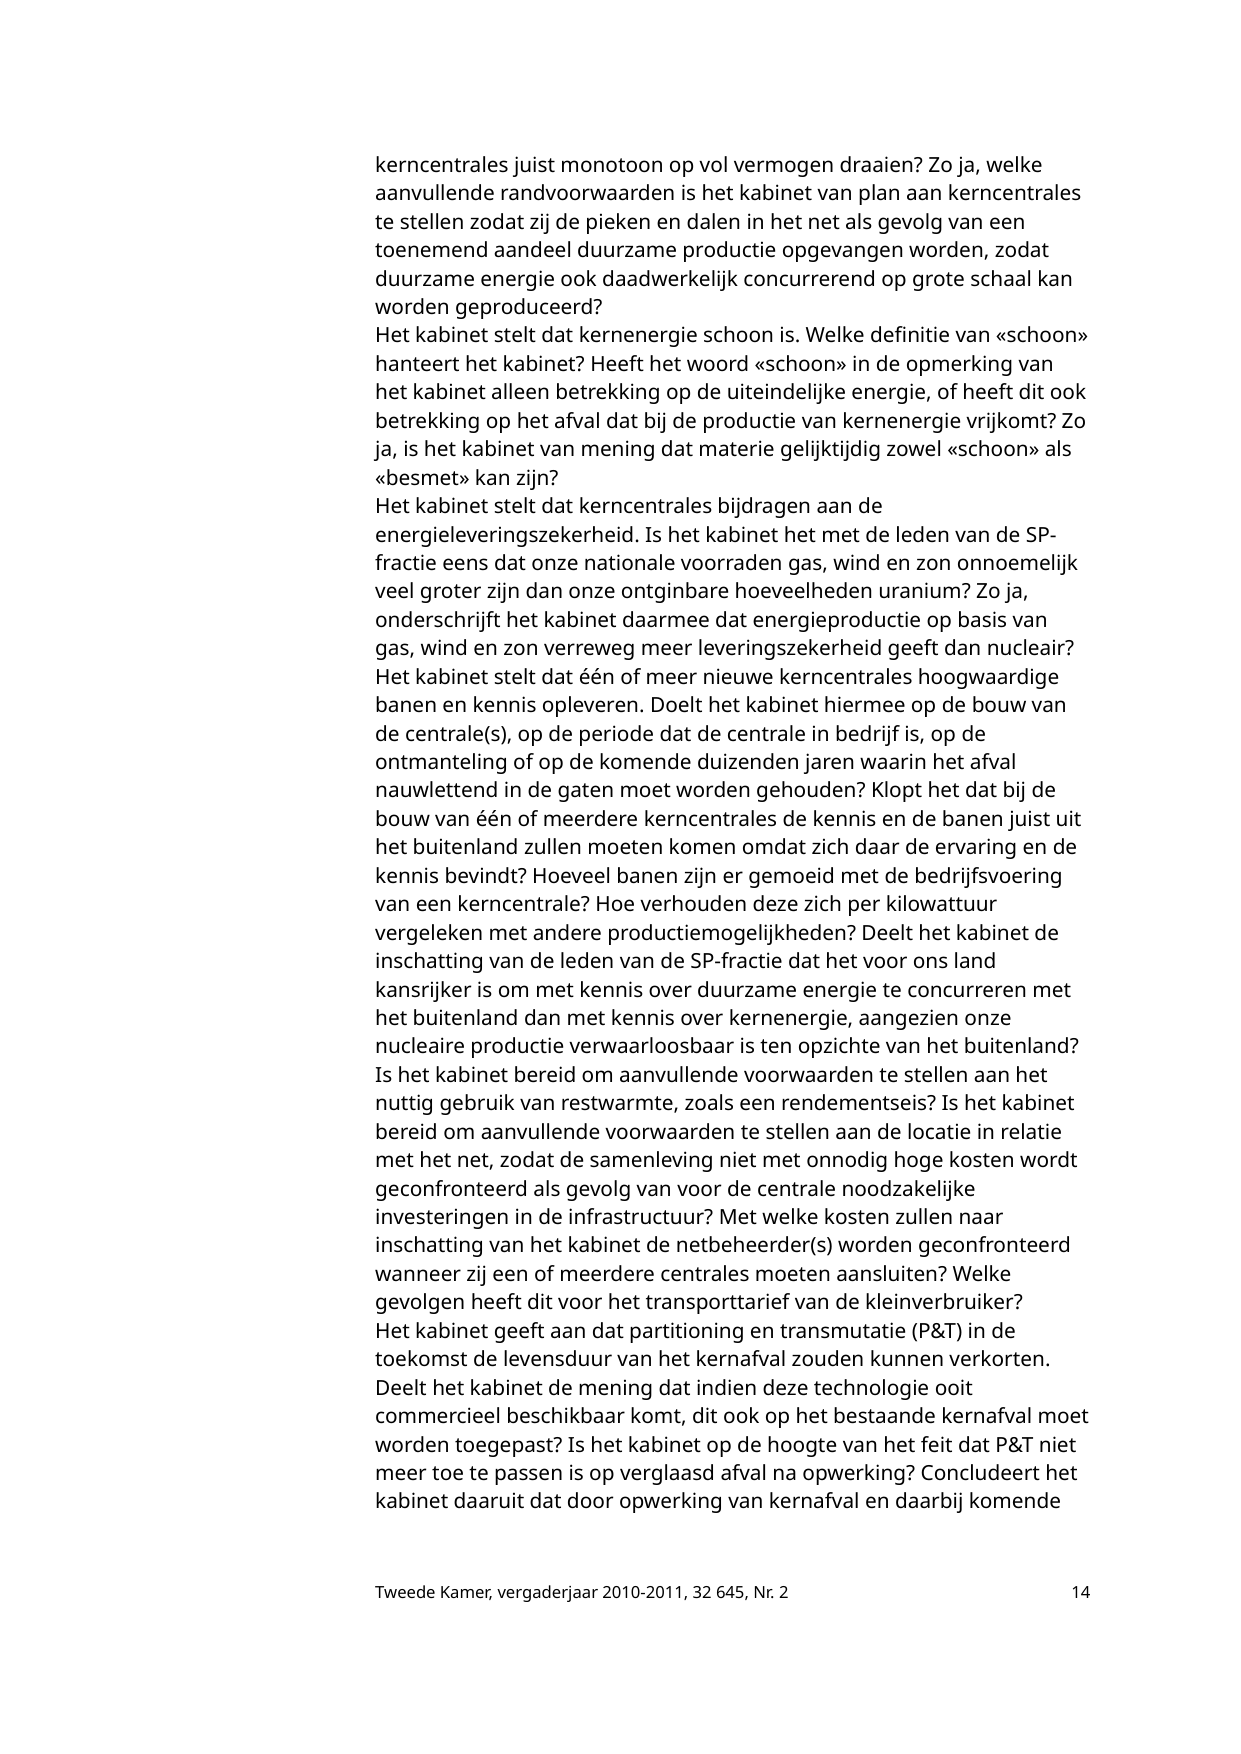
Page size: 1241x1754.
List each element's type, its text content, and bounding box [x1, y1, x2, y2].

text Het kabinet stelt dat één of meer nieuwe kerncentrales hoogwaardige banen en kennis opleveren. Doelt het kabinet hiermee op de bouw van de centrale(s), op de periode dat de centrale in bedrijf is, op de ontmanteling of op de komende duizenden jaren waarin het afval nauwlettend in de gaten moet worden gehouden? Klopt het dat bij de bouw van één of meerdere kerncentrales de kennis en de banen juist uit het buitenland zullen moeten komen omdat zich daar de ervaring en de kennis bevindt? Hoeveel banen zijn er gemoeid met de bedrijfsvoering van een kerncentrale? Hoe verhouden deze zich per kilowattuur vergeleken met andere productiemogelijkheden? Deelt het kabinet de inschatting van de leden van de SP-fractie dat het voor ons land kansrijker is om met kennis over duurzame energie te concurreren met het buitenland dan met kennis over kernenergie, aangezien onze nucleaire productie verwaarloosbaar is ten opzichte van het buitenland? [375, 662, 1090, 1060]
text Is het kabinet bereid om aanvullende voorwaarden te stellen aan het nuttig gebruik van restwarmte, zoals een rendementseis? Is het kabinet bereid om aanvullende voorwaarden te stellen aan de locatie in relatie met het net, zodat de samenleving niet met onnodig hoge kosten wordt geconfronteerd als gevolg van voor de centrale noodzakelijke investeringen in de infrastructuur? Met welke kosten zullen naar inschatting van het kabinet de netbeheerder(s) worden geconfronteerd wanneer zij een of meerdere centrales moeten aansluiten? Welke gevolgen heeft dit voor het transporttarief van de kleinverbruiker? [375, 1060, 1090, 1316]
text kerncentrales juist monotoon op vol vermogen draaien? Zo ja, welke aanvullende randvoorwaarden is het kabinet van plan aan kerncentrales te stellen zodat zij de pieken en dalen in het net als gevolg van een toenemend aandeel duurzame productie opgevangen worden, zodat duurzame energie ook daadwerkelijk concurrerend op grote schaal kan worden geproduceerd? [375, 150, 1090, 321]
text Het kabinet stelt dat kernenergie schoon is. Welke definitie van «schoon» hanteert het kabinet? Heeft het woord «schoon» in de opmerking van het kabinet alleen betrekking op de uiteindelijke energie, of heeft dit ook betrekking op het afval dat bij de productie van kernenergie vrijkomt? Zo ja, is het kabinet van mening dat materie gelijktijdig zowel «schoon» als «besmet» kan zijn? [375, 321, 1090, 491]
text Het kabinet stelt dat kerncentrales bijdragen aan de energieleveringszekerheid. Is het kabinet het met de leden van de SP-fractie eens dat onze nationale voorraden gas, wind en zon onnoemelijk veel groter zijn dan onze ontginbare hoeveelheden uranium? Zo ja, onderschrijft het kabinet daarmee dat energieproductie op basis van gas, wind en zon verreweg meer leveringszekerheid geeft dan nucleair? [375, 491, 1090, 662]
text Het kabinet geeft aan dat partitioning en transmutatie (P&T) in de toekomst de levensduur van het kernafval zouden kunnen verkorten. Deelt het kabinet de mening dat indien deze technologie ooit commercieel beschikbaar komt, dit ook op het bestaande kernafval moet worden toegepast? Is het kabinet op de hoogte van het feit dat P&T niet meer toe te passen is op verglaasd afval na opwerking? Concludeert het kabinet daaruit dat door opwerking van kernafval en daarbij komende [375, 1316, 1090, 1515]
